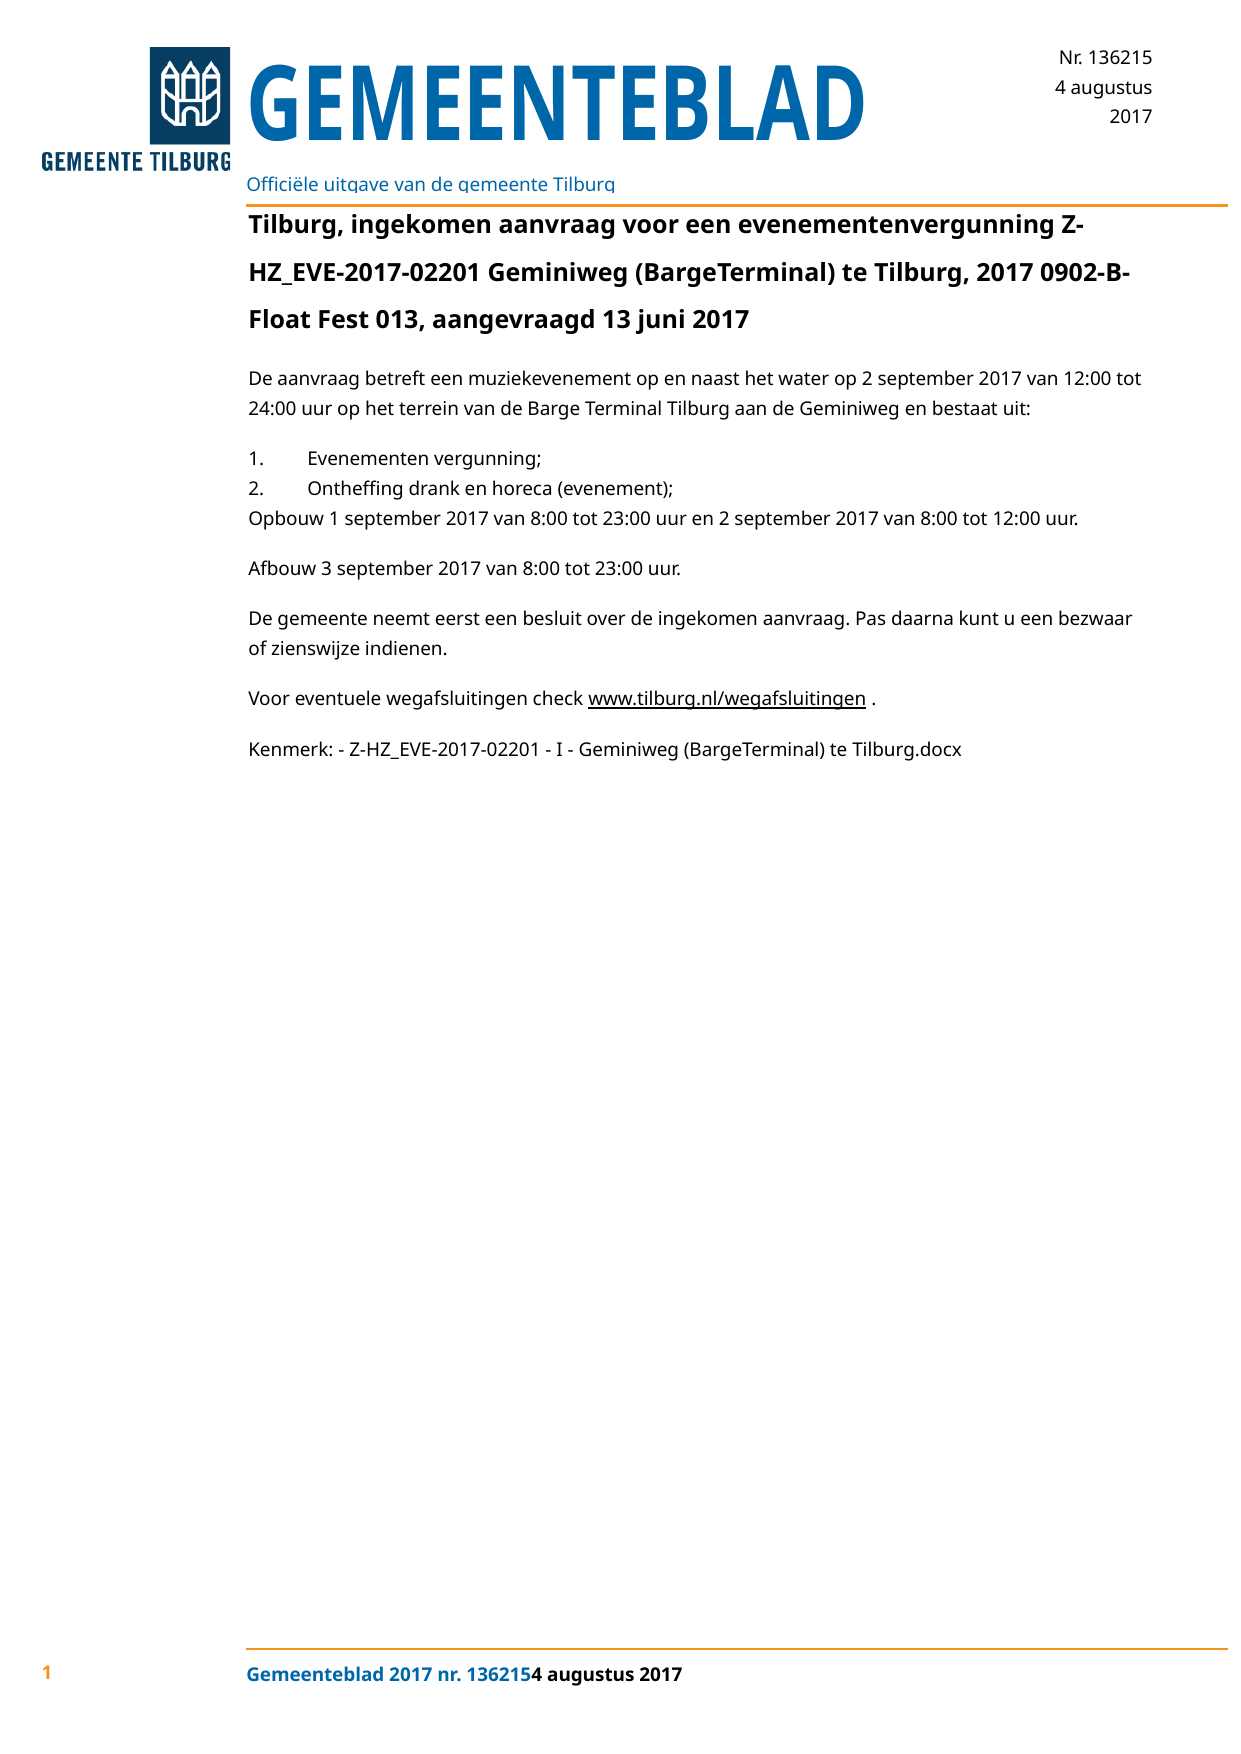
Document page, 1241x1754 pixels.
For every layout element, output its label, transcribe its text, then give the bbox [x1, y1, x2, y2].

text De aanvraag betreft een muziekevenement op en naast het water op 2 september 2017 van 12:00 tot 24:00 uur op het terrein van de Barge Terminal Tilburg aan de Geminiweg en bestaat uit: [248, 366, 1152, 421]
text Kenmerk: - Z-HZ_EVE-2017-02201 - I - Geminiweg (BargeTerminal) te Tilburg.docx [248, 736, 1152, 762]
picture [41, 47, 231, 172]
list Evenementen vergunning; [248, 446, 1152, 471]
text Afbouw 3 september 2017 van 8:00 tot 23:00 uur. [248, 555, 1152, 581]
text Voor eventuele wegafsluitingen check www.tilburg.nl/wegafsluitingen . [248, 686, 1152, 711]
text De gemeente neemt eerst een besluit over de ingekomen aanvraag. Pas daarna kunt u een bezwaar of zienswijze indienen. [248, 606, 1152, 661]
list Ontheffing drank en horeca (evenement); [248, 475, 1152, 501]
text Tilburg, ingekomen aanvraag voor een evenementenvergunning Z-HZ_EVE-2017-02201 Geminiweg (BargeTerminal) te Tilburg, 2017 0902-B-Float Fest 013, aangevraagd 13 juni 2017 [248, 207, 1152, 336]
text Opbouw 1 september 2017 van 8:00 tot 23:00 uur en 2 september 2017 van 8:00 tot 12:00 uur. [248, 505, 1152, 530]
